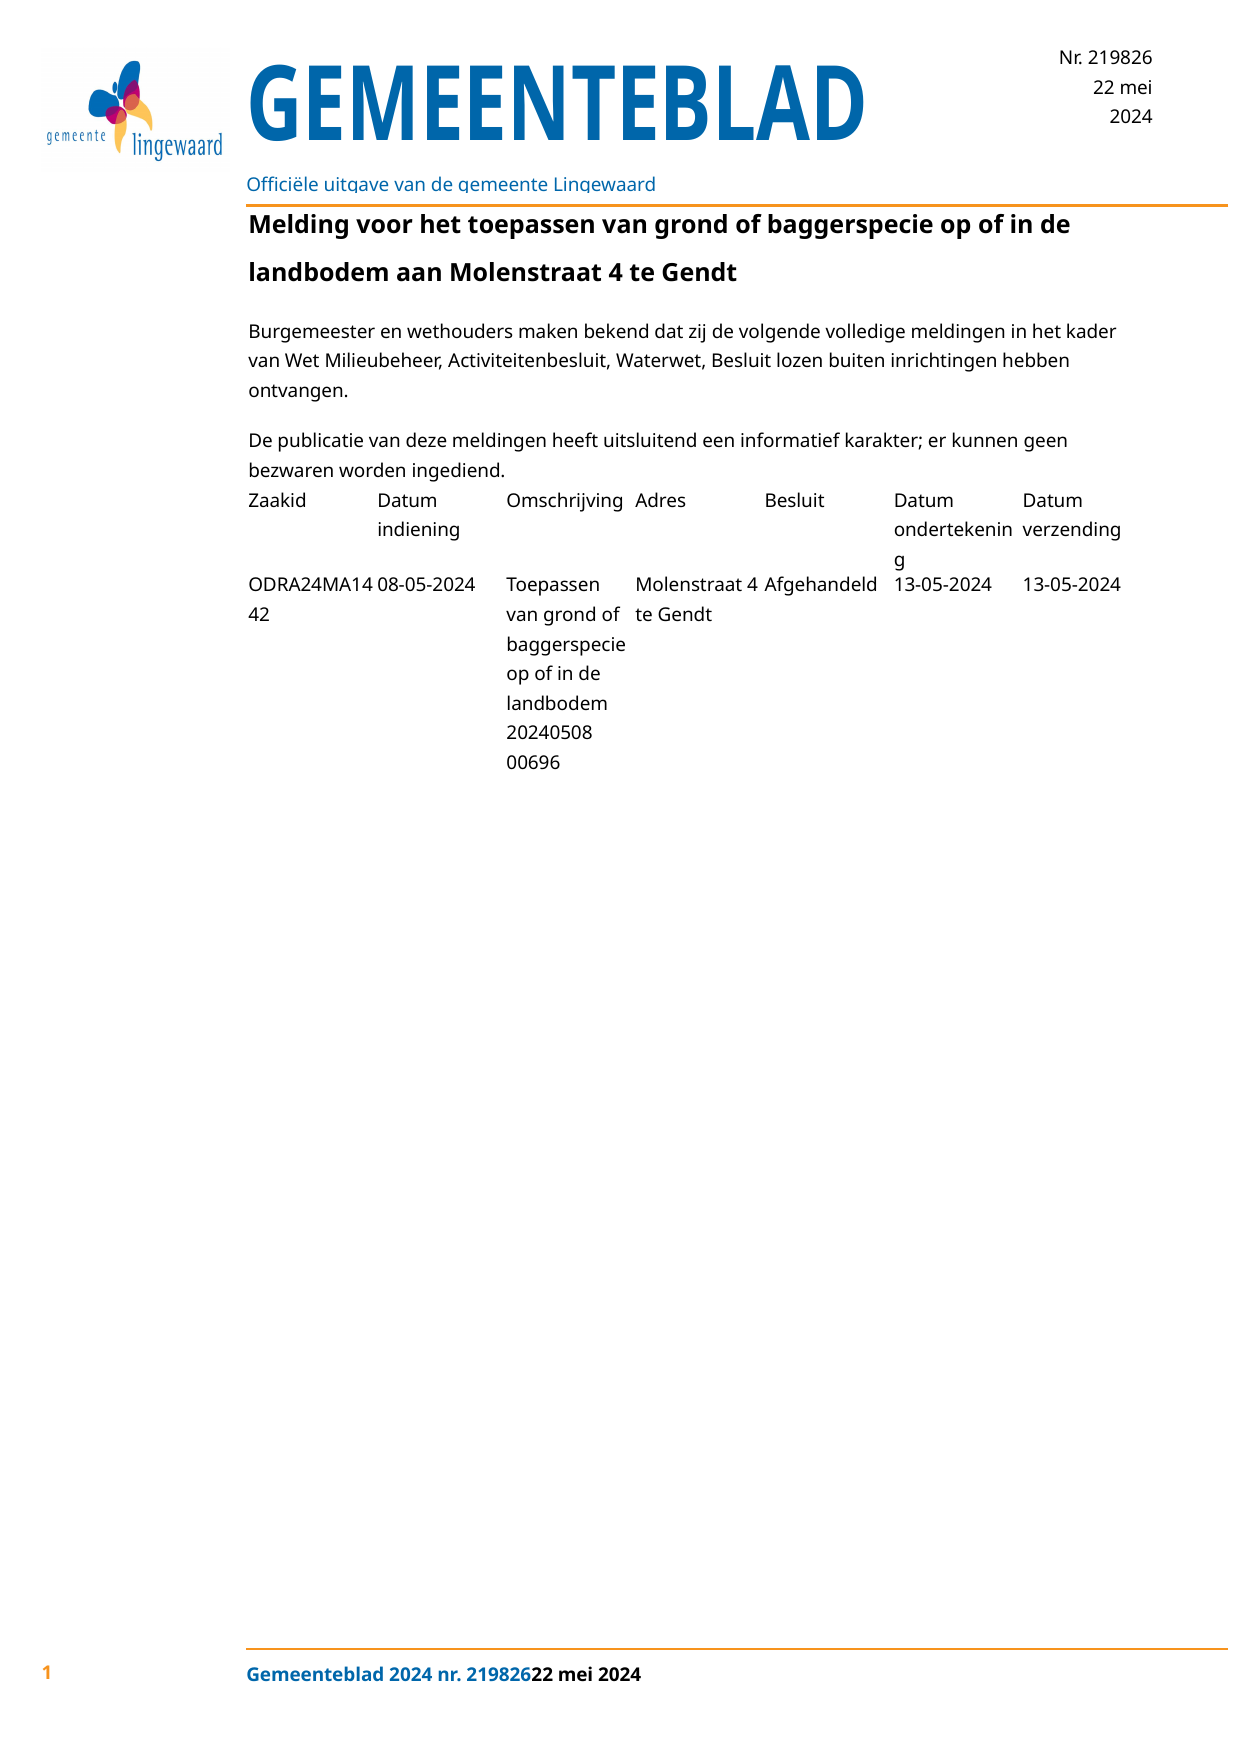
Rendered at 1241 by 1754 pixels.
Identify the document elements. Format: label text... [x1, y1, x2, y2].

text De publicatie van deze meldingen heeft uitsluitend een informatief karakter; er kunnen geen bezwaren worden ingediend. [248, 427, 1152, 483]
table_header Adres [635, 487, 764, 572]
table_header Datum indiening [377, 487, 506, 572]
table_cell Molenstraat 4 te Gendt [635, 572, 764, 775]
table_cell Afgehandeld [764, 572, 893, 775]
text Melding voor het toepassen van grond of baggerspecie op of in de landbodem aan Molenstraat 4 te Gendt [248, 207, 1152, 288]
table_cell 13-05-2024 [1023, 572, 1152, 775]
picture [41, 47, 231, 172]
table_header Besluit [764, 487, 893, 572]
table_cell 08-05-2024 [377, 572, 506, 775]
table_header Zaakid [248, 487, 377, 572]
text Burgemeester en wethouders maken bekend dat zij de volgende volledige meldingen in het kader van Wet Milieubeheer, Activiteitenbesluit, Waterwet, Besluit lozen buiten inrichtingen hebben ontvangen. [248, 318, 1152, 403]
table_cell ODRA24MA1442 [248, 572, 377, 775]
table_header Datum verzending [1023, 487, 1152, 572]
table_cell 13-05-2024 [894, 572, 1022, 775]
table_header Datum ondertekening [894, 487, 1022, 572]
table_header Omschrijving [506, 487, 635, 572]
table_cell Toepassen van grond of baggerspecie op of in de landbodem 20240508 00696 [506, 572, 635, 775]
